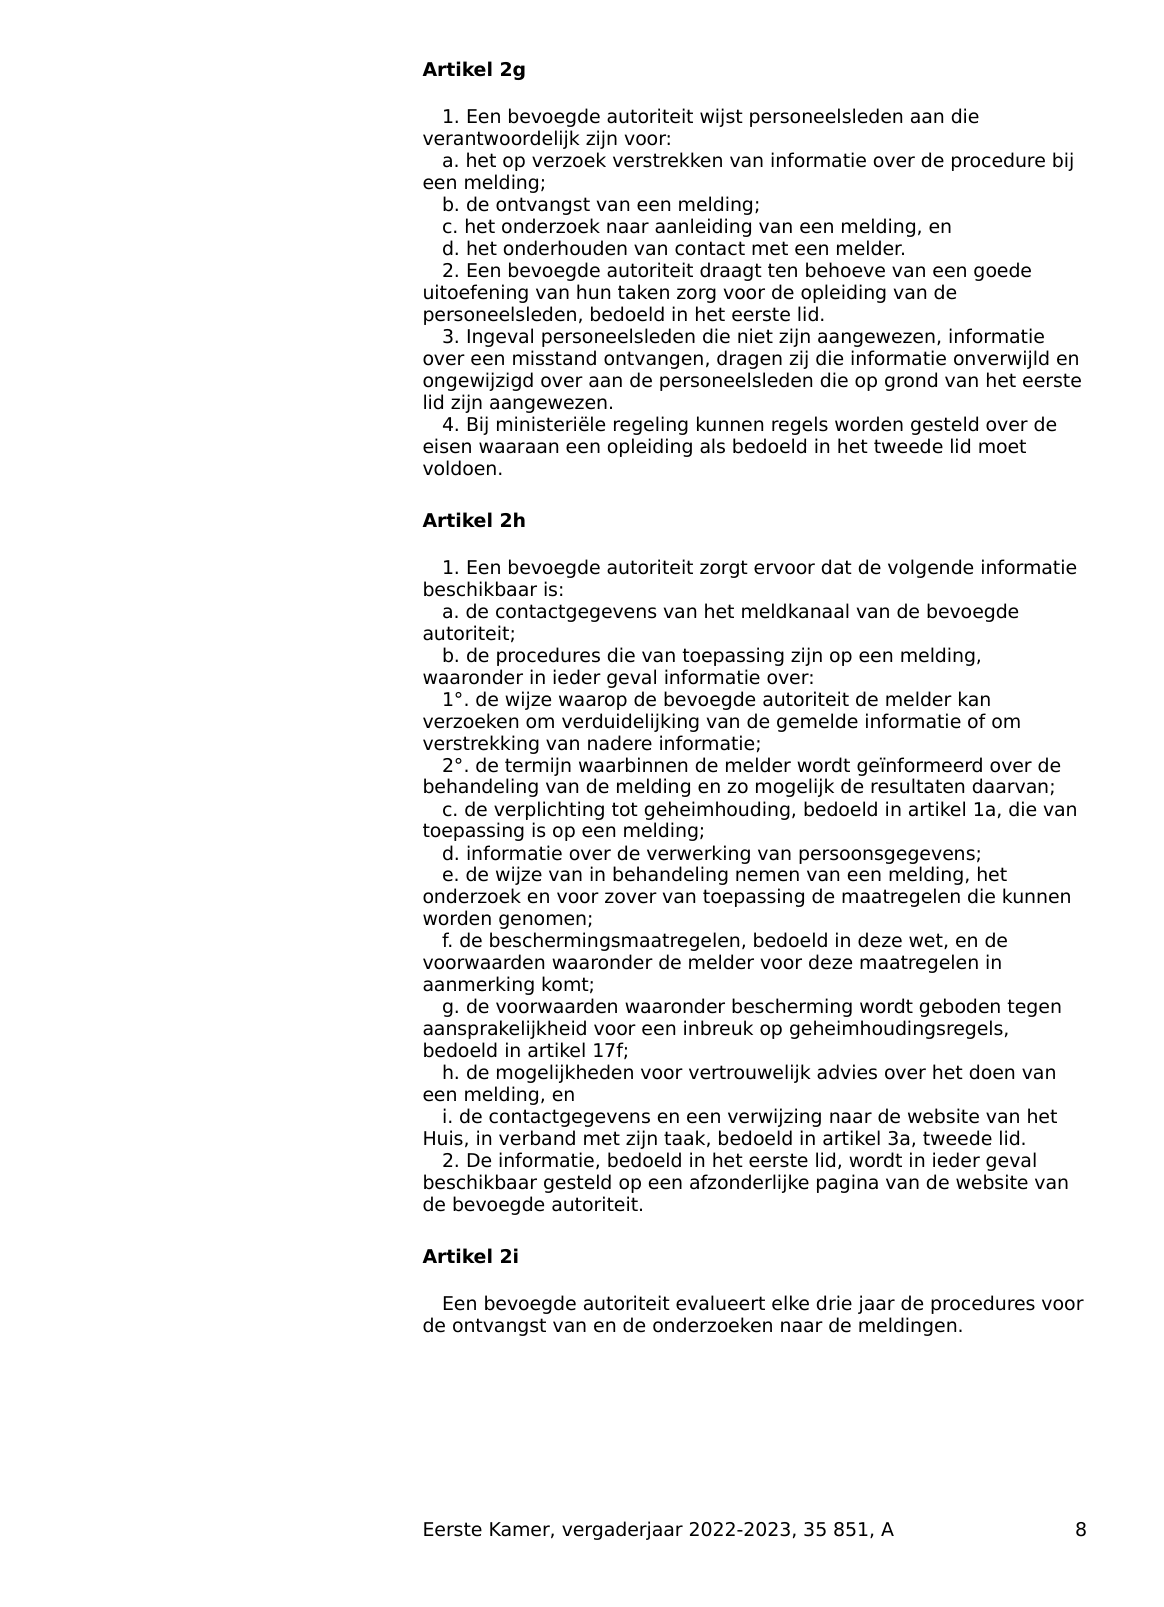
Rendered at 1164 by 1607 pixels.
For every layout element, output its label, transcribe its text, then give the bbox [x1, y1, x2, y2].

text d. het onderhouden van contact met een melder. [422, 238, 1087, 260]
text c. de verplichting tot geheimhouding, bedoeld in artikel 1a, die van toepassing is op een melding; [422, 798, 1087, 842]
text f. de beschermingsmaatregelen, bedoeld in deze wet, en de voorwaarden waaronder de melder voor deze maatregelen in aanmerking komt; [422, 930, 1087, 996]
text i. de contactgegevens en een verwijzing naar de website van het Huis, in verband met zijn taak, bedoeld in artikel 3a, tweede lid. [422, 1106, 1087, 1150]
text 1. Een bevoegde autoriteit wijst personeelsleden aan die verantwoordelijk zijn voor: [422, 106, 1087, 150]
text b. de procedures die van toepassing zijn op een melding, waaronder in ieder geval informatie over: [422, 644, 1087, 688]
text a. de contactgegevens van het meldkanaal van de bevoegde autoriteit; [422, 601, 1087, 644]
text 1. Een bevoegde autoriteit zorgt ervoor dat de volgende informatie beschikbaar is: [422, 557, 1087, 601]
subtitle Artikel 2i [422, 1246, 1087, 1268]
text h. de mogelijkheden voor vertrouwelijk advies over het doen van een melding, en [422, 1062, 1087, 1106]
text 4. Bij ministeriële regeling kunnen regels worden gesteld over de eisen waaraan een opleiding als bedoeld in het tweede lid moet voldoen. [422, 414, 1087, 480]
text e. de wijze van in behandeling nemen van een melding, het onderzoek en voor zover van toepassing de maatregelen die kunnen worden genomen; [422, 864, 1087, 930]
text 2. Een bevoegde autoriteit draagt ten behoeve van een goede uitoefening van hun taken zorg voor de opleiding van de personeelsleden, bedoeld in het eerste lid. [422, 260, 1087, 326]
text 1°. de wijze waarop de bevoegde autoriteit de melder kan verzoeken om verduidelijking van de gemelde informatie of om verstrekking van nadere informatie; [422, 688, 1087, 754]
text 3. Ingeval personeelsleden die niet zijn aangewezen, informatie over een misstand ontvangen, dragen zij die informatie onverwijld en ongewijzigd over aan de personeelsleden die op grond van het eerste lid zijn aangewezen. [422, 326, 1087, 414]
text d. informatie over de verwerking van persoonsgegevens; [422, 842, 1087, 864]
text 2. De informatie, bedoeld in het eerste lid, wordt in ieder geval beschikbaar gesteld op een afzonderlijke pagina van de website van de bevoegde autoriteit. [422, 1150, 1087, 1216]
text Een bevoegde autoriteit evalueert elke drie jaar de procedures voor de ontvangst van en de onderzoeken naar de meldingen. [422, 1293, 1087, 1337]
text 2°. de termijn waarbinnen de melder wordt geïnformeerd over de behandeling van de melding en zo mogelijk de resultaten daarvan; [422, 754, 1087, 798]
subtitle Artikel 2h [422, 510, 1087, 532]
text g. de voorwaarden waaronder bescherming wordt geboden tegen aansprakelijkheid voor een inbreuk op geheimhoudingsregels, bedoeld in artikel 17f; [422, 996, 1087, 1062]
subtitle Artikel 2g [422, 59, 1087, 81]
text a. het op verzoek verstrekken van informatie over de procedure bij een melding; [422, 150, 1087, 194]
text c. het onderzoek naar aanleiding van een melding, en [422, 216, 1087, 238]
text b. de ontvangst van een melding; [422, 194, 1087, 216]
